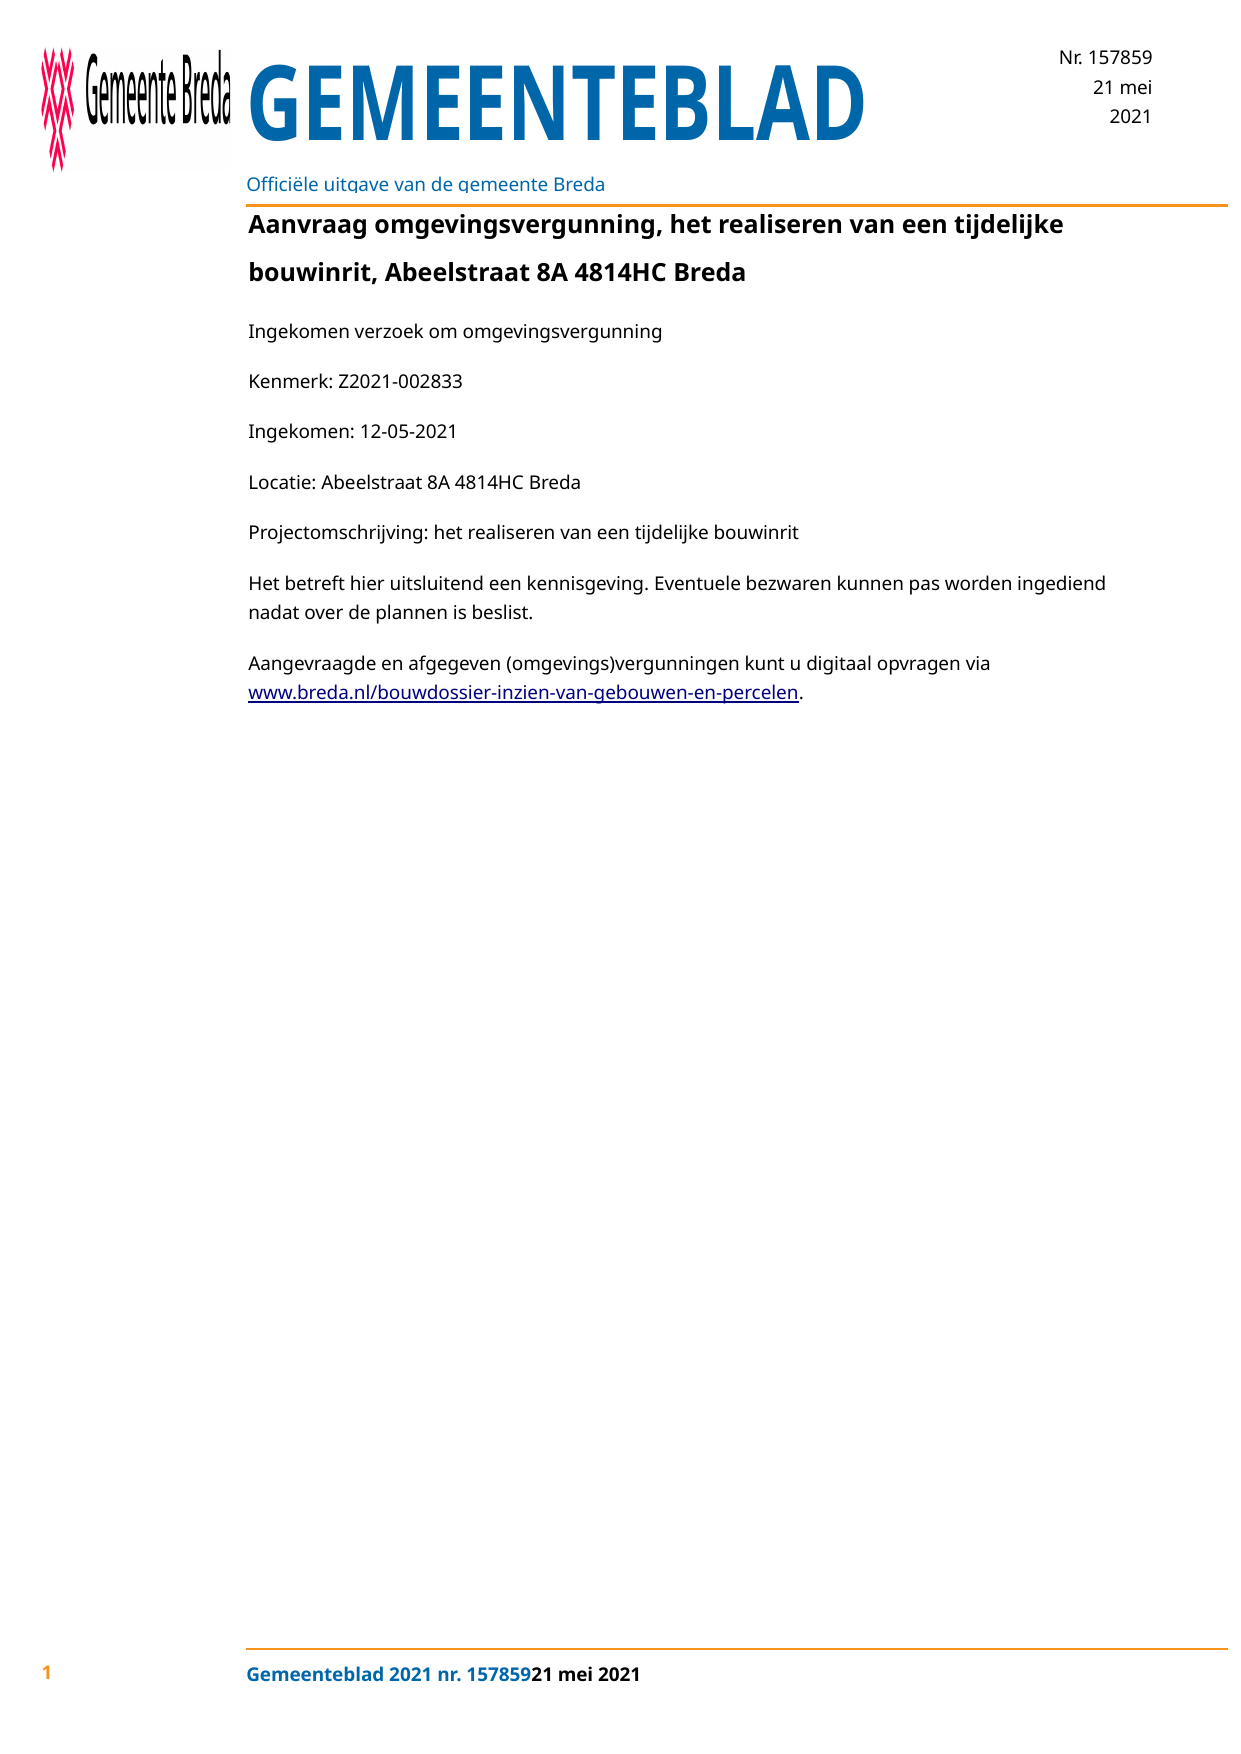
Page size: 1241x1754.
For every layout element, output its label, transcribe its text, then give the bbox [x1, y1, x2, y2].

text Ingekomen verzoek om omgevingsvergunning [248, 318, 1152, 344]
text Ingekomen: 12-05-2021 [248, 419, 1152, 444]
text Locatie: Abeelstraat 8A 4814HC Breda [248, 469, 1152, 495]
text Kenmerk: Z2021-002833 [248, 368, 1152, 394]
text Aangevraagde en afgegeven (omgevings)vergunningen kunt u digitaal opvragen via www.breda.nl/bouwdossier-inzien-van-gebouwen-en-percelen. [248, 650, 1152, 705]
text Aanvraag omgevingsvergunning, het realiseren van een tijdelijke bouwinrit, Abeelstraat 8A 4814HC Breda [248, 207, 1152, 288]
picture [41, 47, 231, 172]
text Projectomschrijving: het realiseren van een tijdelijke bouwinrit [248, 519, 1152, 545]
text Het betreft hier uitsluitend een kennisgeving. Eventuele bezwaren kunnen pas worden ingediend nadat over de plannen is beslist. [248, 570, 1152, 625]
